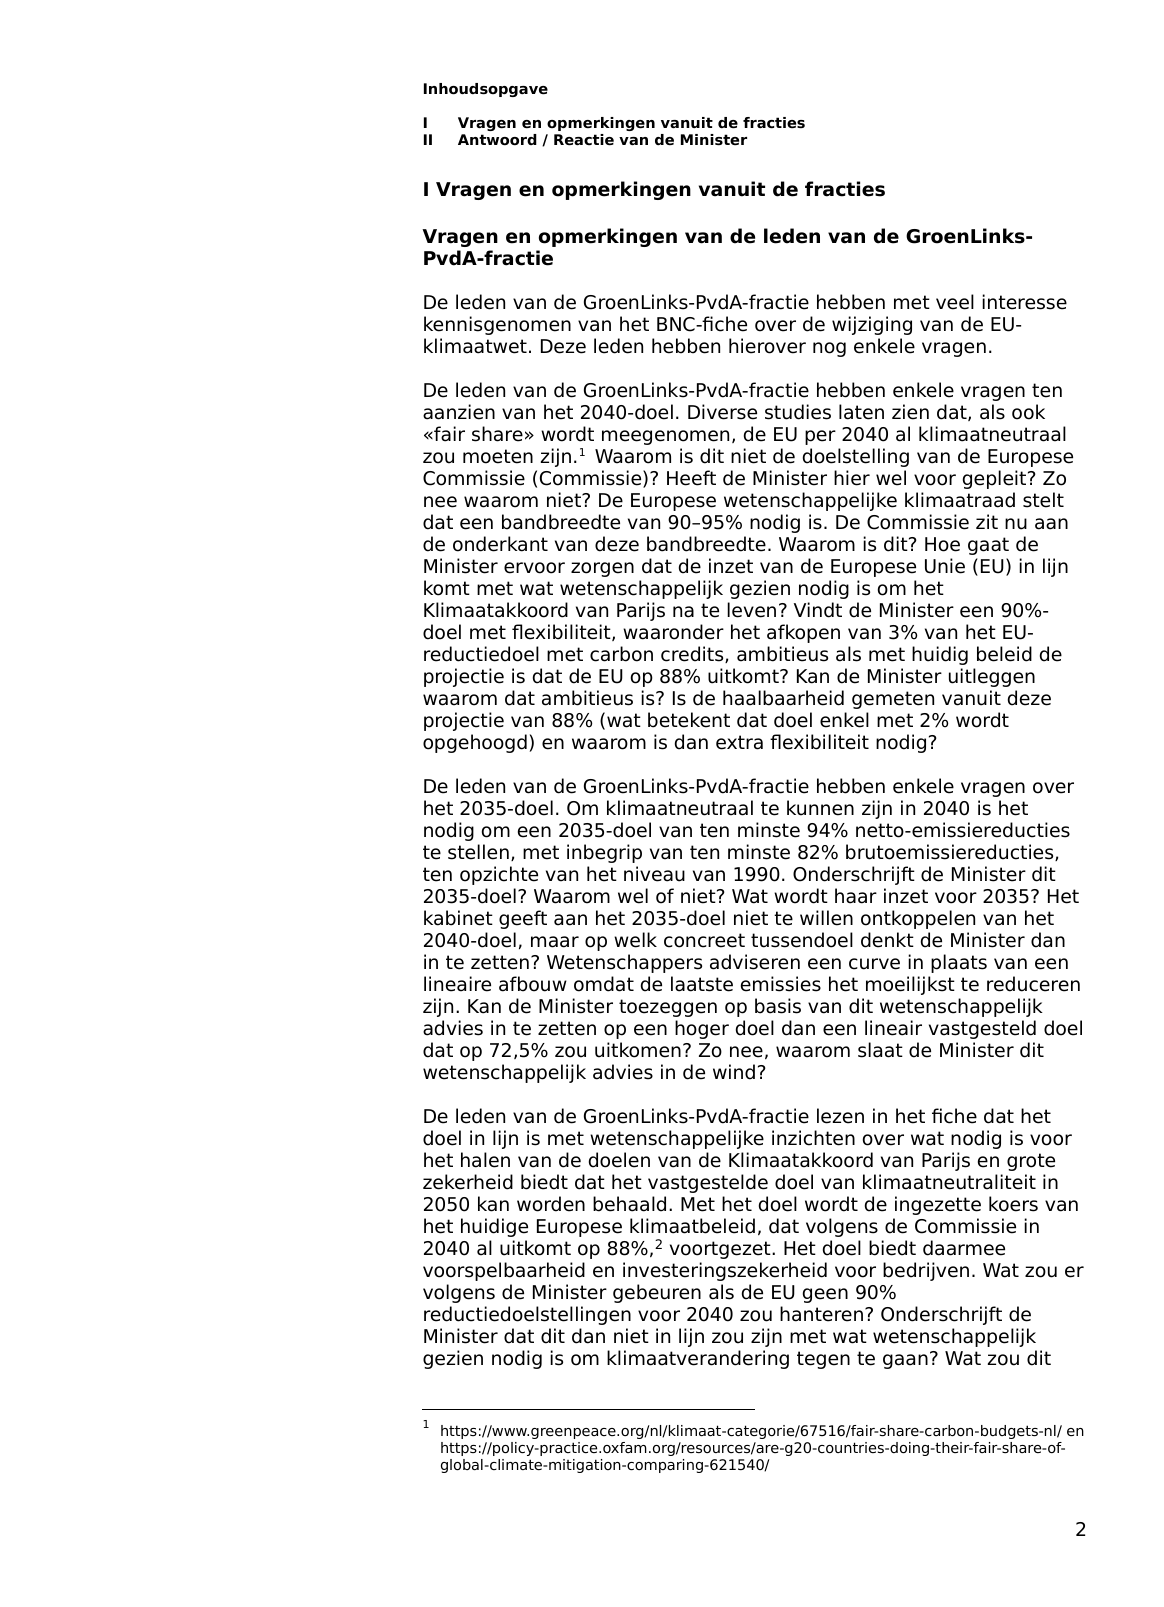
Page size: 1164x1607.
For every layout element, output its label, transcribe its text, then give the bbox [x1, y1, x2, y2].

table_cell [452, 98, 1087, 115]
table_cell [422, 98, 452, 115]
text De leden van de GroenLinks-PvdA-fractie hebben enkele vragen ten aanzien van het 2040-doel. Diverse studies laten zien dat, als ook «fair share» wordt meegenomen, de EU per 2040 al klimaatneutraal zou moeten zijn. Waarom is dit niet de doelstelling van de Europese Commissie (Commissie)? Heeft de Minister hier wel voor gepleit? Zo nee waarom niet? De Europese wetenschappelijke klimaatraad stelt dat een bandbreedte van 90–95% nodig is. De Commissie zit nu aan de onderkant van deze bandbreedte. Waarom is dit? Hoe gaat de Minister ervoor zorgen dat de inzet van de Europese Unie (EU) in lijn komt met wat wetenschappelijk gezien nodig is om het Klimaatakkoord van Parijs na te leven? Vindt de Minister een 90%-doel met flexibiliteit, waaronder het afkopen van 3% van het EU-reductiedoel met carbon credits, ambitieus als met huidig beleid de projectie is dat de EU op 88% uitkomt? Kan de Minister uitleggen waarom dat ambitieus is? Is de haalbaarheid gemeten vanuit deze projectie van 88% (wat betekent dat doel enkel met 2% wordt opgehoogd) en waarom is dan extra flexibiliteit nodig? [422, 380, 1087, 754]
subtitle I Vragen en opmerkingen vanuit de fracties [422, 179, 1087, 201]
table_cell Vragen en opmerkingen vanuit de fracties [452, 115, 1087, 132]
table_cell Antwoord / Reactie van de Minister [452, 132, 1087, 149]
text https://www.greenpeace.org/nl/klimaat-categorie/67516/fair-share-carbon-budgets-nl/ en https://policy-practice.oxfam.org/resources/are-g20-countries-doing-their-fair-share-of-global-climate-mitigation-comparing-621540/ [422, 1418, 1087, 1474]
table_cell II [422, 132, 452, 149]
text De leden van de GroenLinks-PvdA-fractie hebben enkele vragen over het 2035-doel. Om klimaatneutraal te kunnen zijn in 2040 is het nodig om een 2035-doel van ten minste 94% netto-emissiereducties te stellen, met inbegrip van ten minste 82% brutoemissiereducties, ten opzichte van het niveau van 1990. Onderschrijft de Minister dit 2035-doel? Waarom wel of niet? Wat wordt haar inzet voor 2035? Het kabinet geeft aan het 2035-doel niet te willen ontkoppelen van het 2040-doel, maar op welk concreet tussendoel denkt de Minister dan in te zetten? Wetenschappers adviseren een curve in plaats van een lineaire afbouw omdat de laatste emissies het moeilijkst te reduceren zijn. Kan de Minister toezeggen op basis van dit wetenschappelijk advies in te zetten op een hoger doel dan een lineair vastgesteld doel dat op 72,5% zou uitkomen? Zo nee, waarom slaat de Minister dit wetenschappelijk advies in de wind? [422, 776, 1087, 1084]
table_header Inhoudsopgave [422, 81, 1087, 98]
text De leden van de GroenLinks-PvdA-fractie lezen in het fiche dat het doel in lijn is met wetenschappelijke inzichten over wat nodig is voor het halen van de doelen van de Klimaatakkoord van Parijs en grote zekerheid biedt dat het vastgestelde doel van klimaatneutraliteit in 2050 kan worden behaald. Met het doel wordt de ingezette koers van het huidige Europese klimaatbeleid, dat volgens de Commissie in 2040 al uitkomt op 88%,2 voortgezet. Het doel biedt daarmee voorspelbaarheid en investeringszekerheid voor bedrijven. Wat zou er volgens de Minister gebeuren als de EU geen 90% reductiedoelstellingen voor 2040 zou hanteren? Onderschrijft de Minister dat dit dan niet in lijn zou zijn met wat wetenschappelijk gezien nodig is om klimaatverandering tegen te gaan? Wat zou dit [422, 1106, 1087, 1369]
text De leden van de GroenLinks-PvdA-fractie hebben met veel interesse kennisgenomen van het BNC-fiche over de wijziging van de EU-klimaatwet. Deze leden hebben hierover nog enkele vragen. [422, 292, 1087, 358]
subtitle Vragen en opmerkingen van de leden van de GroenLinks-PvdA-fractie [422, 226, 1087, 270]
table_cell I [422, 115, 452, 132]
